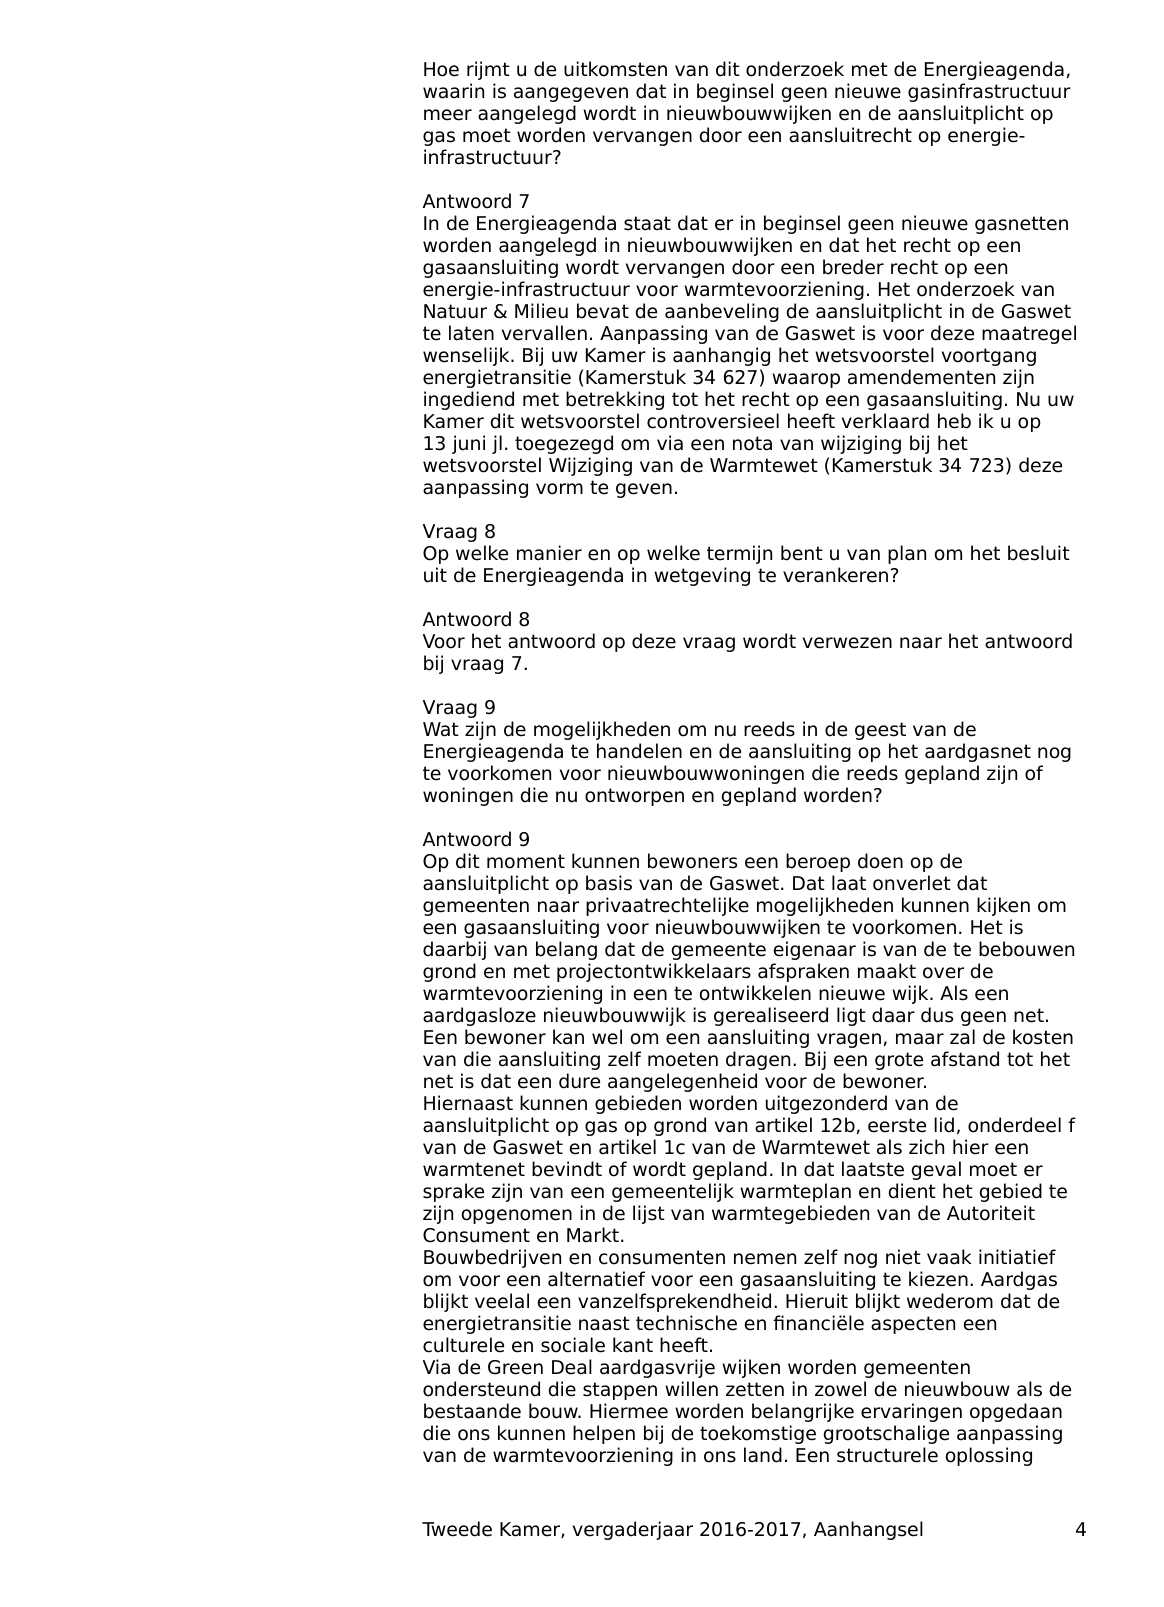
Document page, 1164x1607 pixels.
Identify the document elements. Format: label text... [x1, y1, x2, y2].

text Bouwbedrijven en consumenten nemen zelf nog niet vaak initiatief om voor een alternatief voor een gasaansluiting te kiezen. Aardgas blijkt veelal een vanzelfsprekendheid. Hieruit blijkt wederom dat de energietransitie naast technische en financiële aspecten een culturele en sociale kant heeft. [422, 1247, 1087, 1357]
text In de Energieagenda staat dat er in beginsel geen nieuwe gasnetten worden aangelegd in nieuwbouwwijken en dat het recht op een gasaansluiting wordt vervangen door een breder recht op een energie-infrastructuur voor warmtevoorziening. Het onderzoek van Natuur & Milieu bevat de aanbeveling de aansluitplicht in de Gaswet te laten vervallen. Aanpassing van de Gaswet is voor deze maatregel wenselijk. Bij uw Kamer is aanhangig het wetsvoorstel voortgang energietransitie (Kamerstuk 34 627) waarop amendementen zijn ingediend met betrekking tot het recht op een gasaansluiting. Nu uw Kamer dit wetsvoorstel controversieel heeft verklaard heb ik u op 13 juni jl. toegezegd om via een nota van wijziging bij het wetsvoorstel Wijziging van de Warmtewet (Kamerstuk 34 723) deze aanpassing vorm te geven. [422, 213, 1087, 499]
text Op dit moment kunnen bewoners een beroep doen op de aansluitplicht op basis van de Gaswet. Dat laat onverlet dat gemeenten naar privaatrechtelijke mogelijkheden kunnen kijken om een gasaansluiting voor nieuwbouwwijken te voorkomen. Het is daarbij van belang dat de gemeente eigenaar is van de te bebouwen grond en met projectontwikkelaars afspraken maakt over de warmtevoorziening in een te ontwikkelen nieuwe wijk. Als een aardgasloze nieuwbouwwijk is gerealiseerd ligt daar dus geen net. Een bewoner kan wel om een aansluiting vragen, maar zal de kosten van die aansluiting zelf moeten dragen. Bij een grote afstand tot het net is dat een dure aangelegenheid voor de bewoner. [422, 851, 1087, 1093]
text Via de Green Deal aardgasvrije wijken worden gemeenten ondersteund die stappen willen zetten in zowel de nieuwbouw als de bestaande bouw. Hiermee worden belangrijke ervaringen opgedaan die ons kunnen helpen bij de toekomstige grootschalige aanpassing van de warmtevoorziening in ons land. Een structurele oplossing [422, 1357, 1087, 1467]
text Antwoord 7 [422, 191, 1087, 213]
text Voor het antwoord op deze vraag wordt verwezen naar het antwoord bij vraag 7. [422, 631, 1087, 675]
text Antwoord 8 [422, 609, 1087, 631]
text Hiernaast kunnen gebieden worden uitgezonderd van de aansluitplicht op gas op grond van artikel 12b, eerste lid, onderdeel f van de Gaswet en artikel 1c van de Warmtewet als zich hier een warmtenet bevindt of wordt gepland. In dat laatste geval moet er sprake zijn van een gemeentelijk warmteplan en dient het gebied te zijn opgenomen in de lijst van warmtegebieden van de Autoriteit Consument en Markt. [422, 1093, 1087, 1247]
text Vraag 9 [422, 697, 1087, 719]
text Hoe rijmt u de uitkomsten van dit onderzoek met de Energieagenda, waarin is aangegeven dat in beginsel geen nieuwe gasinfrastructuur meer aangelegd wordt in nieuwbouwwijken en de aansluitplicht op gas moet worden vervangen door een aansluitrecht op energie-infrastructuur? [422, 59, 1087, 169]
text Vraag 8 [422, 521, 1087, 543]
text Op welke manier en op welke termijn bent u van plan om het besluit uit de Energieagenda in wetgeving te verankeren? [422, 543, 1087, 587]
text Antwoord 9 [422, 829, 1087, 851]
text Wat zijn de mogelijkheden om nu reeds in de geest van de Energieagenda te handelen en de aansluiting op het aardgasnet nog te voorkomen voor nieuwbouwwoningen die reeds gepland zijn of woningen die nu ontworpen en gepland worden? [422, 719, 1087, 807]
